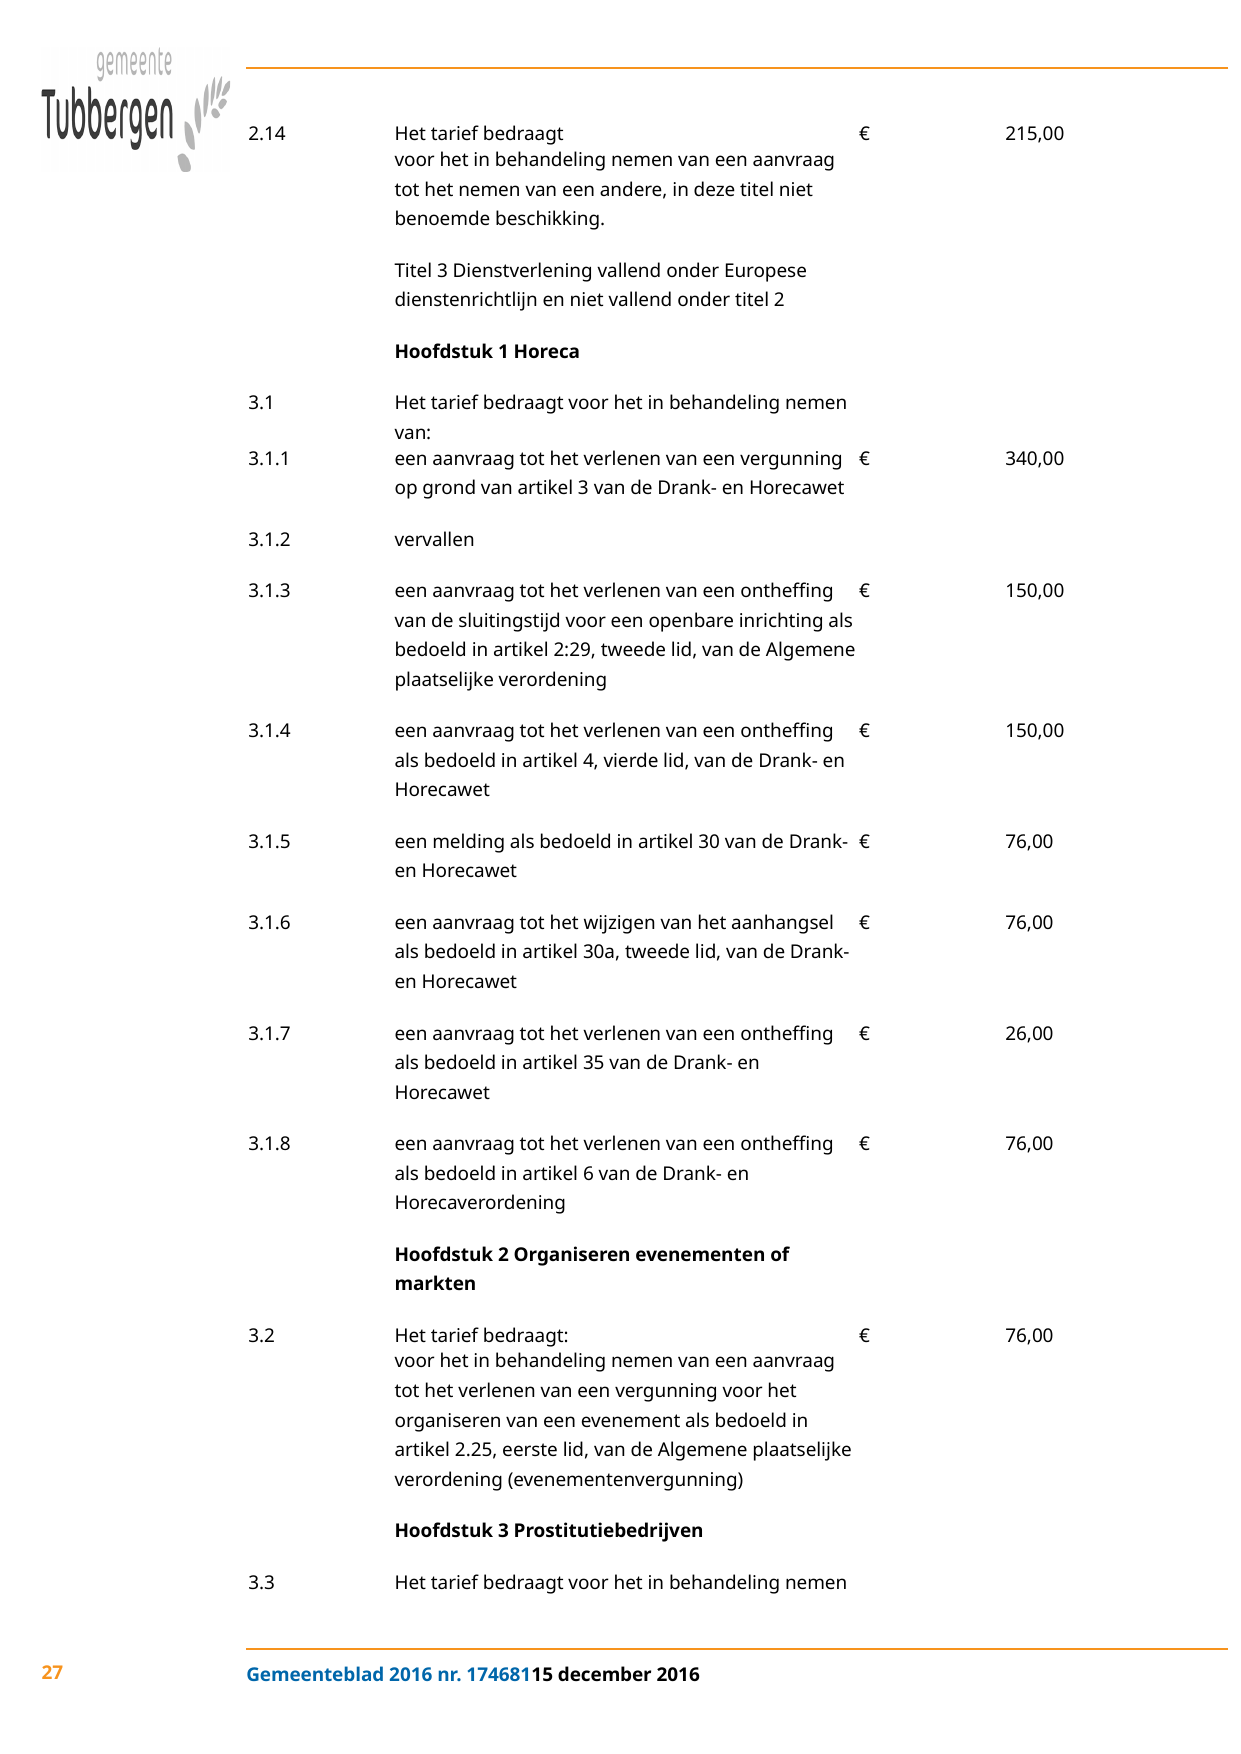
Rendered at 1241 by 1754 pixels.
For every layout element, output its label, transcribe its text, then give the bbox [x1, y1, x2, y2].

table_cell [394, 500, 859, 526]
table_cell [1005, 146, 1152, 231]
table_cell [859, 95, 1005, 121]
table_cell [1005, 389, 1152, 445]
table_cell [859, 994, 1005, 1020]
table_cell [248, 257, 394, 312]
table_cell [1005, 802, 1152, 828]
table_cell [394, 1492, 859, 1517]
table_cell [248, 1241, 394, 1296]
table_cell Titel 3 Dienstverlening vallend onder Europese dienstenrichtlijn en niet vallend onder titel 2 [394, 257, 859, 312]
table_cell voor het in behandeling nemen van een aanvraag tot het verlenen van een vergunning voor het organiseren van een evenement als bedoeld in artikel 2.25, eerste lid, van de Algemene plaatselijke verordening (evenementenvergunning) [394, 1348, 859, 1492]
table_cell [859, 692, 1005, 717]
table_cell € [859, 445, 1005, 500]
table_cell [394, 692, 859, 717]
table_cell [248, 551, 394, 577]
table_cell [248, 692, 394, 717]
table_cell [1005, 95, 1152, 121]
table_cell [394, 994, 859, 1020]
table_cell [1005, 883, 1152, 909]
table_cell 3.1.4 [248, 718, 394, 802]
table_cell [859, 526, 1005, 551]
table_cell 150,00 [1005, 718, 1152, 802]
table_cell [1005, 231, 1152, 257]
table_cell [859, 1492, 1005, 1517]
table_cell [859, 231, 1005, 257]
table_cell 215,00 [1005, 121, 1152, 146]
table_cell Het tarief bedraagt [394, 121, 859, 146]
table_cell € [859, 1130, 1005, 1215]
table_cell een aanvraag tot het verlenen van een ontheffing als bedoeld in artikel 6 van de Drank- en Horecaverordening [394, 1130, 859, 1215]
table_cell Het tarief bedraagt voor het in behandeling nemen [394, 1569, 859, 1595]
table_cell [248, 1215, 394, 1241]
picture [41, 47, 231, 172]
table_cell [859, 500, 1005, 526]
table_cell 3.1 [248, 389, 394, 445]
table_cell [1005, 692, 1152, 717]
table_cell € [859, 1020, 1005, 1104]
table_cell [1005, 338, 1152, 364]
table_cell [1005, 526, 1152, 551]
table_cell [248, 1492, 394, 1517]
table_cell een aanvraag tot het verlenen van een ontheffing van de sluitingstijd voor een openbare inrichting als bedoeld in artikel 2:29, tweede lid, van de Algemene plaatselijke verordening [394, 577, 859, 692]
table_cell [859, 1215, 1005, 1241]
table_cell [859, 1543, 1005, 1569]
table_cell 340,00 [1005, 445, 1152, 500]
table_cell voor het in behandeling nemen van een aanvraag tot het nemen van een andere, in deze titel niet benoemde beschikking. [394, 146, 859, 231]
table_cell [859, 146, 1005, 231]
table_cell [394, 883, 859, 909]
table_cell [394, 551, 859, 577]
table_cell een aanvraag tot het verlenen van een vergunning op grond van artikel 3 van de Drank- en Horecawet [394, 445, 859, 500]
table_cell 3.1.7 [248, 1020, 394, 1104]
table_cell € [859, 718, 1005, 802]
table_cell 26,00 [1005, 1020, 1152, 1104]
table_cell een aanvraag tot het verlenen van een ontheffing als bedoeld in artikel 35 van de Drank- en Horecawet [394, 1020, 859, 1104]
table_cell 3.1.8 [248, 1130, 394, 1215]
table_cell [1005, 994, 1152, 1020]
table_cell [248, 1543, 394, 1569]
table_cell [859, 338, 1005, 364]
table_cell [859, 1348, 1005, 1492]
table_cell 76,00 [1005, 1322, 1152, 1348]
table_cell Het tarief bedraagt: [394, 1322, 859, 1348]
table_cell [1005, 1518, 1152, 1543]
table_cell een melding als bedoeld in artikel 30 van de Drank- en Horecawet [394, 828, 859, 883]
table_cell [394, 95, 859, 121]
table_cell [394, 1105, 859, 1130]
table_cell [859, 364, 1005, 389]
table_cell [394, 1215, 859, 1241]
table_cell 3.2 [248, 1322, 394, 1348]
table_cell [248, 364, 394, 389]
table_cell een aanvraag tot het verlenen van een ontheffing als bedoeld in artikel 4, vierde lid, van de Drank- en Horecawet [394, 718, 859, 802]
table_cell [1005, 1492, 1152, 1517]
table_cell [248, 95, 394, 121]
table_cell [394, 312, 859, 338]
table_cell [248, 231, 394, 257]
table_cell 3.1.1 [248, 445, 394, 500]
table_cell [248, 312, 394, 338]
table_cell [248, 1518, 394, 1543]
table_cell Hoofdstuk 2 Organiseren evenementen of markten [394, 1241, 859, 1296]
table_cell [1005, 257, 1152, 312]
table_cell [1005, 1105, 1152, 1130]
table_cell € [859, 828, 1005, 883]
table_cell 3.1.2 [248, 526, 394, 551]
table_cell 3.1.5 [248, 828, 394, 883]
table_cell een aanvraag tot het wijzigen van het aanhangsel als bedoeld in artikel 30a, tweede lid, van de Drank- en Horecawet [394, 909, 859, 994]
table_cell € [859, 909, 1005, 994]
table_cell [394, 364, 859, 389]
table_cell [859, 1105, 1005, 1130]
table_cell vervallen [394, 526, 859, 551]
table_cell [394, 231, 859, 257]
table_cell 3.1.6 [248, 909, 394, 994]
table_cell [248, 1348, 394, 1492]
table_cell [248, 994, 394, 1020]
table_cell [1005, 1543, 1152, 1569]
table_cell [859, 1518, 1005, 1543]
table_cell [859, 1296, 1005, 1322]
table_cell 150,00 [1005, 577, 1152, 692]
table_cell [1005, 312, 1152, 338]
table_cell [859, 1569, 1005, 1595]
table_cell [1005, 1348, 1152, 1492]
table_cell 3.3 [248, 1569, 394, 1595]
table_cell [248, 500, 394, 526]
table_cell € [859, 1322, 1005, 1348]
table_cell [1005, 551, 1152, 577]
table_cell [394, 802, 859, 828]
table_cell [248, 1296, 394, 1322]
table_cell € [859, 577, 1005, 692]
table_cell [1005, 1215, 1152, 1241]
table_cell [1005, 500, 1152, 526]
table_cell [1005, 1569, 1152, 1595]
table_cell [248, 802, 394, 828]
table_cell [859, 883, 1005, 909]
table_cell Het tarief bedraagt voor het in behandeling nemen van: [394, 389, 859, 445]
table_cell [859, 257, 1005, 312]
table_cell € [859, 121, 1005, 146]
table_cell [859, 312, 1005, 338]
table_cell [859, 389, 1005, 445]
table_cell 76,00 [1005, 828, 1152, 883]
table_cell 2.14 [248, 121, 394, 146]
table_cell 76,00 [1005, 909, 1152, 994]
table_cell [1005, 1241, 1152, 1296]
table_cell [248, 883, 394, 909]
table_cell Hoofdstuk 3 Prostitutiebedrijven [394, 1518, 859, 1543]
table_cell [394, 1296, 859, 1322]
table_cell [1005, 1296, 1152, 1322]
table_cell [859, 1241, 1005, 1296]
table_cell [394, 1543, 859, 1569]
table_cell [248, 338, 394, 364]
table_cell [248, 146, 394, 231]
table_cell Hoofdstuk 1 Horeca [394, 338, 859, 364]
table_cell [1005, 364, 1152, 389]
table_cell [859, 551, 1005, 577]
table_cell [859, 802, 1005, 828]
table_cell 76,00 [1005, 1130, 1152, 1215]
table_cell [248, 1105, 394, 1130]
table_cell 3.1.3 [248, 577, 394, 692]
